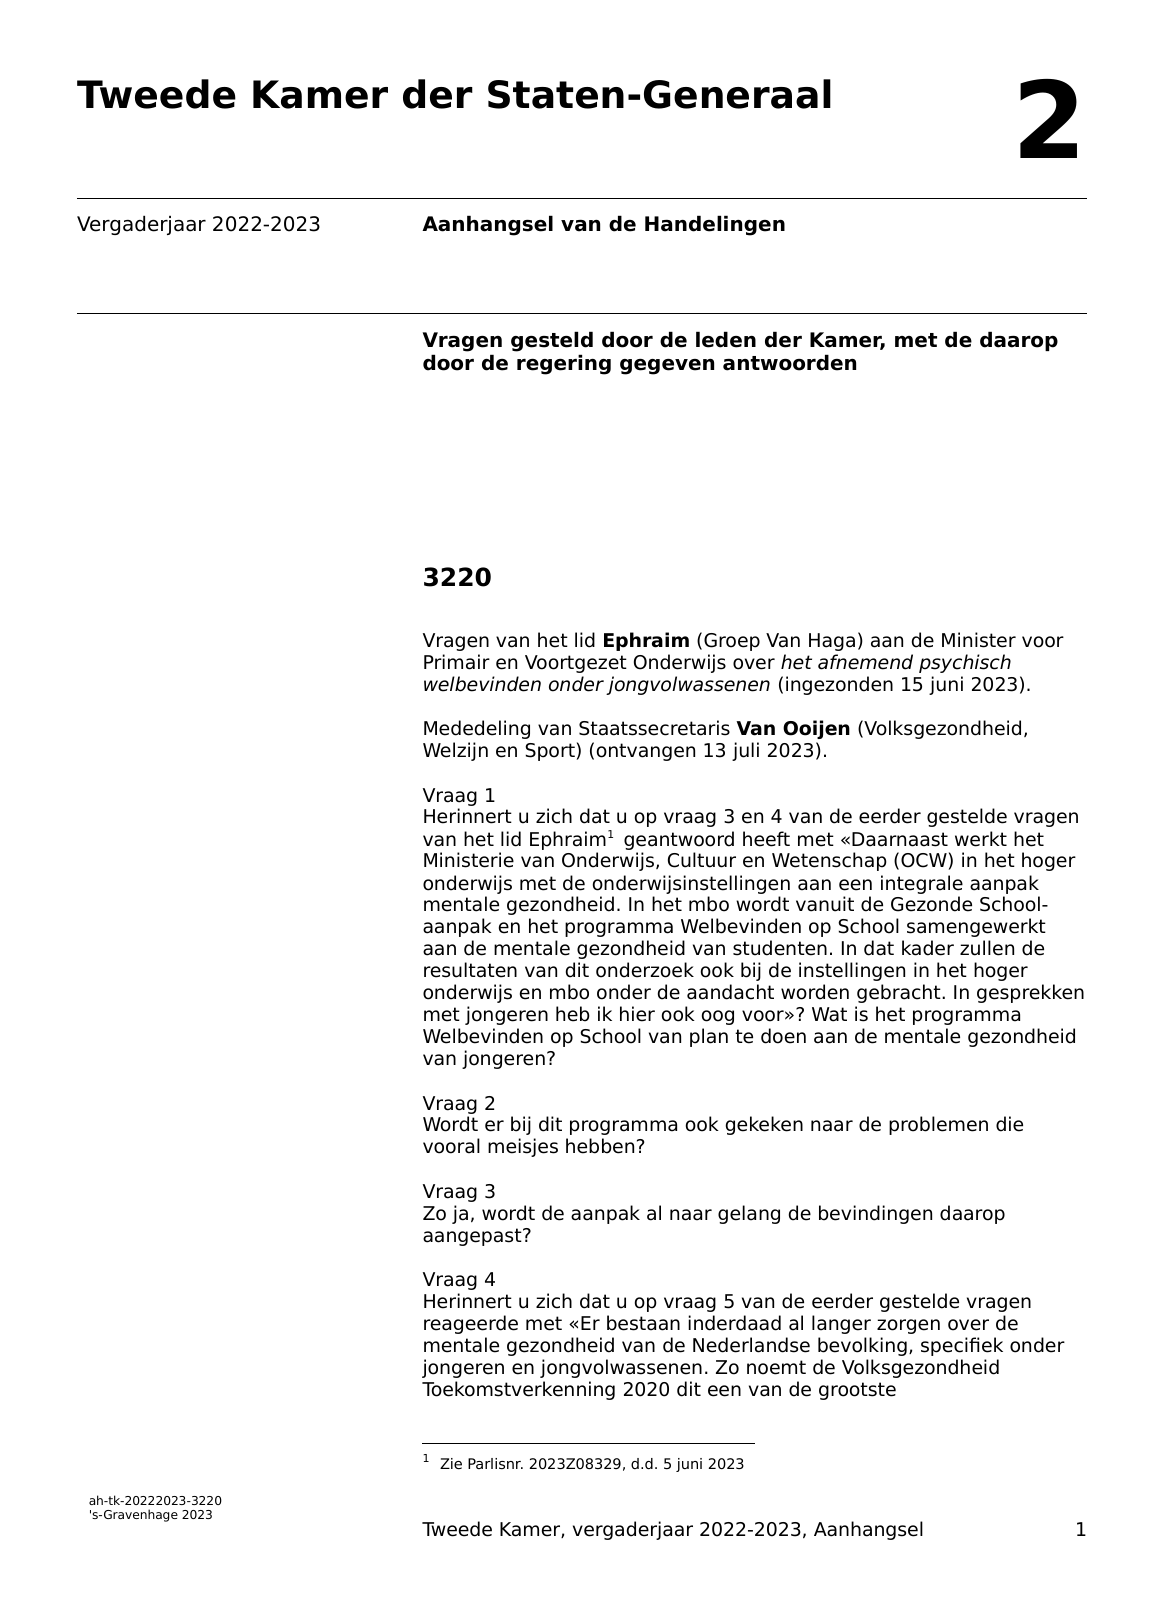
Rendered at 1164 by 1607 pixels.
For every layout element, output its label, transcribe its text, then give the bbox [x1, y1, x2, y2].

table_header Tweede Kamer der Staten-Generaal [77, 59, 886, 198]
text Zo ja, wordt de aanpak al naar gelang de bevindingen daarop aangepast? [422, 1202, 1087, 1246]
table_cell [77, 314, 422, 375]
table_cell Vergaderjaar 2022-2023 [77, 199, 422, 313]
text Wordt er bij dit programma ook gekeken naar de problemen die vooral meisjes hebben? [422, 1114, 1087, 1158]
text 's-Gravenhage 2023 [88, 1508, 323, 1522]
table_cell Aanhangsel van de Handelingen [422, 199, 1087, 313]
text Vraag 2 [422, 1092, 1087, 1114]
text ah-tk-20222023-3220 [88, 1494, 323, 1508]
text Vraag 3 [422, 1181, 1087, 1202]
text Herinnert u zich dat u op vraag 5 van de eerder gestelde vragen reageerde met «Er bestaan inderdaad al langer zorgen over de mentale gezondheid van de Nederlandse bevolking, specifiek onder jongeren en jongvolwassenen. Zo noemt de Volksgezondheid Toekomstverkenning 2020 dit een van de grootste [422, 1291, 1087, 1401]
table_cell Vragen gesteld door de leden der Kamer, met de daarop door de regering gegeven antwoorden [422, 314, 1087, 375]
text Vragen van het lid Ephraim (Groep Van Haga) aan de Minister voor Primair en Voortgezet Onderwijs over het afnemend psychisch welbevinden onder jongvolwassenen (ingezonden 15 juni 2023). [422, 630, 1087, 696]
text 3220 [422, 563, 1087, 592]
text Vraag 1 [422, 784, 1087, 806]
text Mededeling van Staatssecretaris Van Ooijen (Volksgezondheid, Welzijn en Sport) (ontvangen 13 juli 2023). [422, 718, 1087, 762]
text Herinnert u zich dat u op vraag 3 en 4 van de eerder gestelde vragen van het lid Ephraim geantwoord heeft met «Daarnaast werkt het Ministerie van Onderwijs, Cultuur en Wetenschap (OCW) in het hoger onderwijs met de onderwijsinstellingen aan een integrale aanpak mentale gezondheid. In het mbo wordt vanuit de Gezonde School-aanpak en het programma Welbevinden op School samengewerkt aan de mentale gezondheid van studenten. In dat kader zullen de resultaten van dit onderzoek ook bij de instellingen in het hoger onderwijs en mbo onder de aandacht worden gebracht. In gesprekken met jongeren heb ik hier ook oog voor»? Wat is het programma Welbevinden op School van plan te doen aan de mentale gezondheid van jongeren? [422, 806, 1087, 1070]
table_header 2 [886, 59, 1087, 198]
text Zie Parlisnr. 2023Z08329, d.d. 5 juni 2023 [422, 1452, 1087, 1474]
text Vraag 4 [422, 1269, 1087, 1291]
